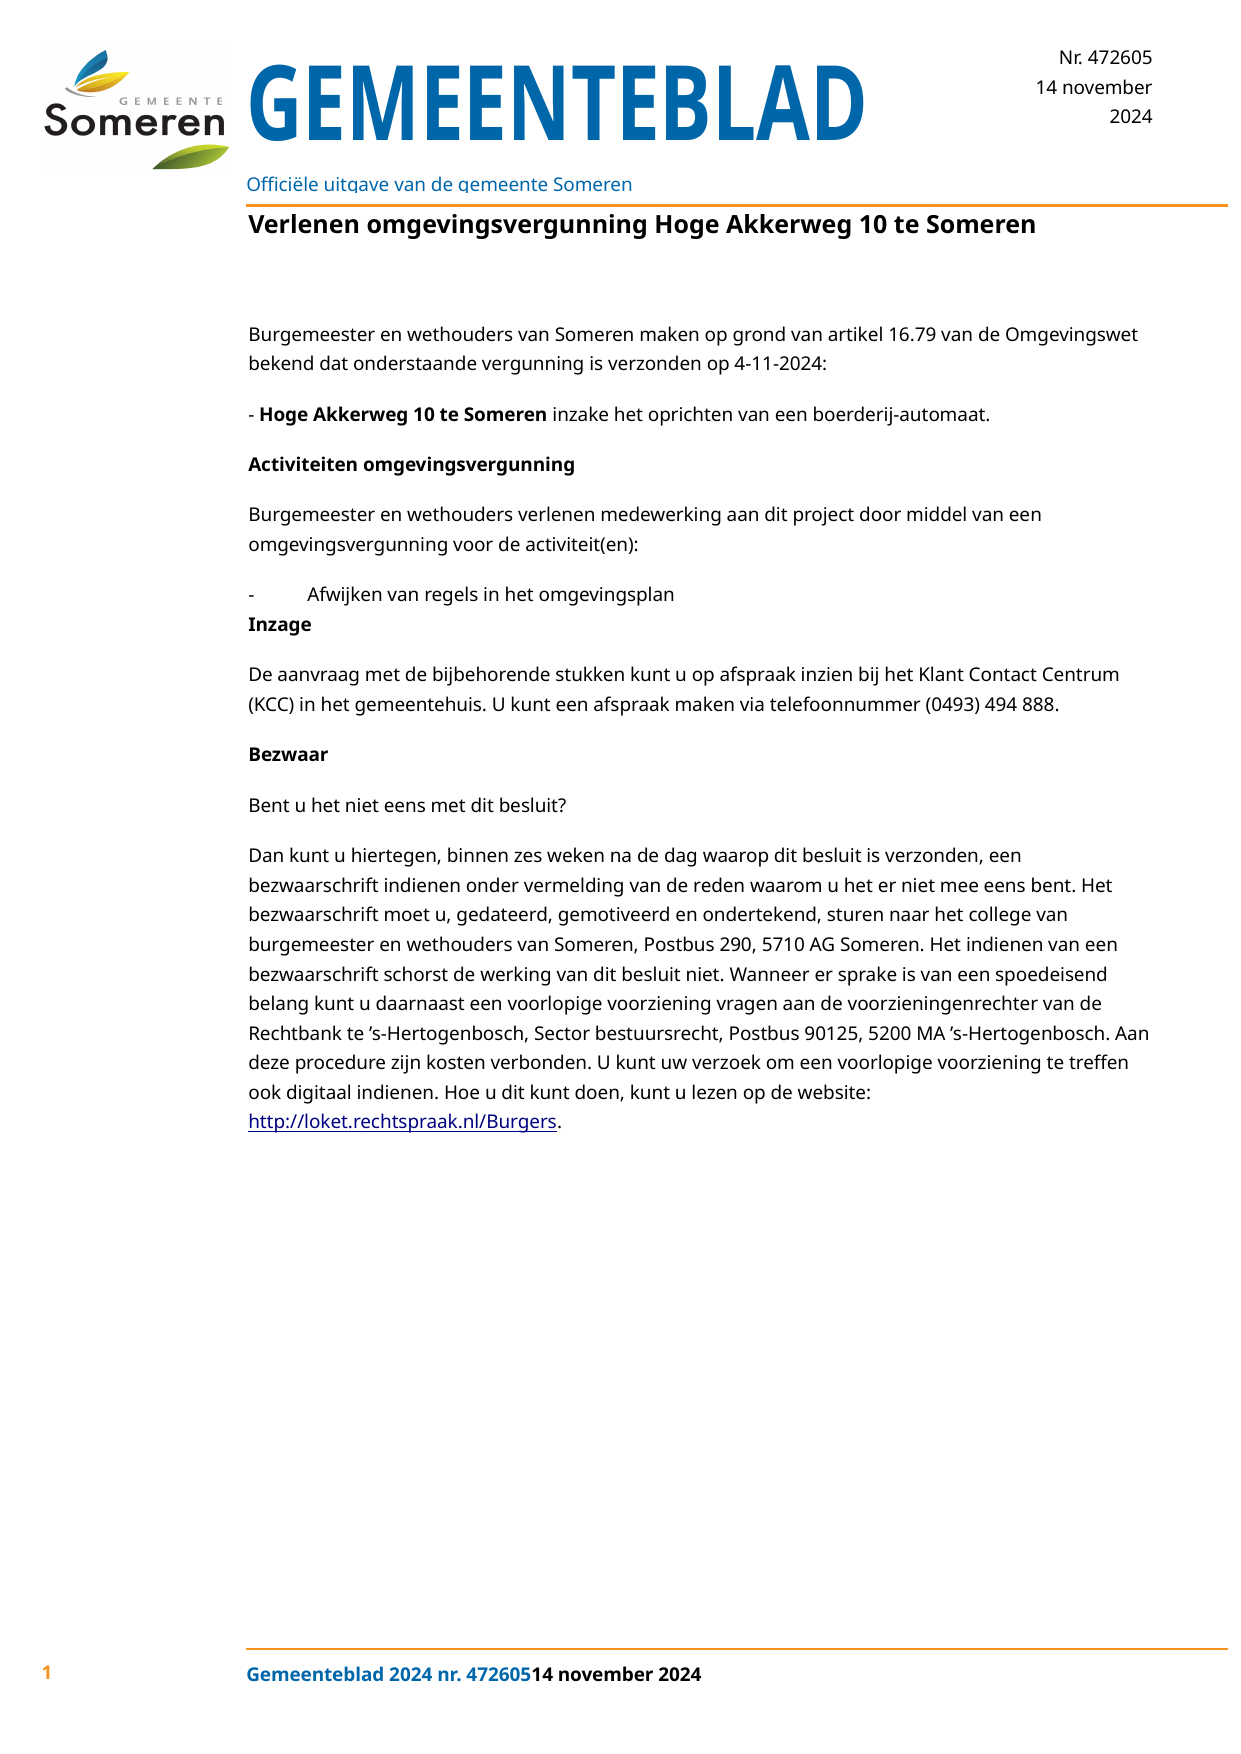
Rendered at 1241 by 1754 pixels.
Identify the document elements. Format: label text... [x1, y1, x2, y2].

text Bezwaar [248, 742, 1152, 767]
text Dan kunt u hiertegen, binnen zes weken na de dag waarop dit besluit is verzonden, een bezwaarschrift indienen onder vermelding van de reden waarom u het er niet mee eens bent. Het bezwaarschrift moet u, gedateerd, gemotiveerd en ondertekend, sturen naar het college van burgemeester en wethouders van Someren, Postbus 290, 5710 AG Someren. Het indienen van een bezwaarschrift schorst de werking van dit besluit niet. Wanneer er sprake is van een spoedeisend belang kunt u daarnaast een voorlopige voorziening vragen aan de voorzieningenrechter van de Rechtbank te ’s-Hertogenbosch, Sector bestuursrecht, Postbus 90125, 5200 MA ’s-Hertogenbosch. Aan deze procedure zijn kosten verbonden. U kunt uw verzoek om een voorlopige voorziening te treffen ook digitaal indienen. Hoe u dit kunt doen, kunt u lezen op de website: http://loket.rechtspraak.nl/Burgers. [248, 842, 1152, 1134]
text Burgemeester en wethouders van Someren maken op grond van artikel 16.79 van de Omgevingswet bekend dat onderstaande vergunning is verzonden op 4-11-2024: [248, 321, 1152, 376]
text Inzage [248, 611, 1152, 637]
text - Hoge Akkerweg 10 te Someren inzake het oprichten van een boerderij-automaat. [248, 401, 1152, 426]
text Burgemeester en wethouders verlenen medewerking aan dit project door middel van een omgevingsvergunning voor de activiteit(en): [248, 502, 1152, 557]
picture [41, 47, 231, 172]
text De aanvraag met de bijbehorende stukken kunt u op afspraak inzien bij het Klant Contact Centrum (KCC) in het gemeentehuis. U kunt een afspraak maken via telefoonnummer (0493) 494 888. [248, 662, 1152, 717]
text Verlenen omgevingsvergunning Hoge Akkerweg 10 te Someren [248, 207, 1152, 241]
text Bent u het niet eens met dit besluit? [248, 792, 1152, 818]
text Activiteiten omgevingsvergunning [248, 451, 1152, 477]
list Afwijken van regels in het omgevingsplan [248, 582, 1152, 607]
